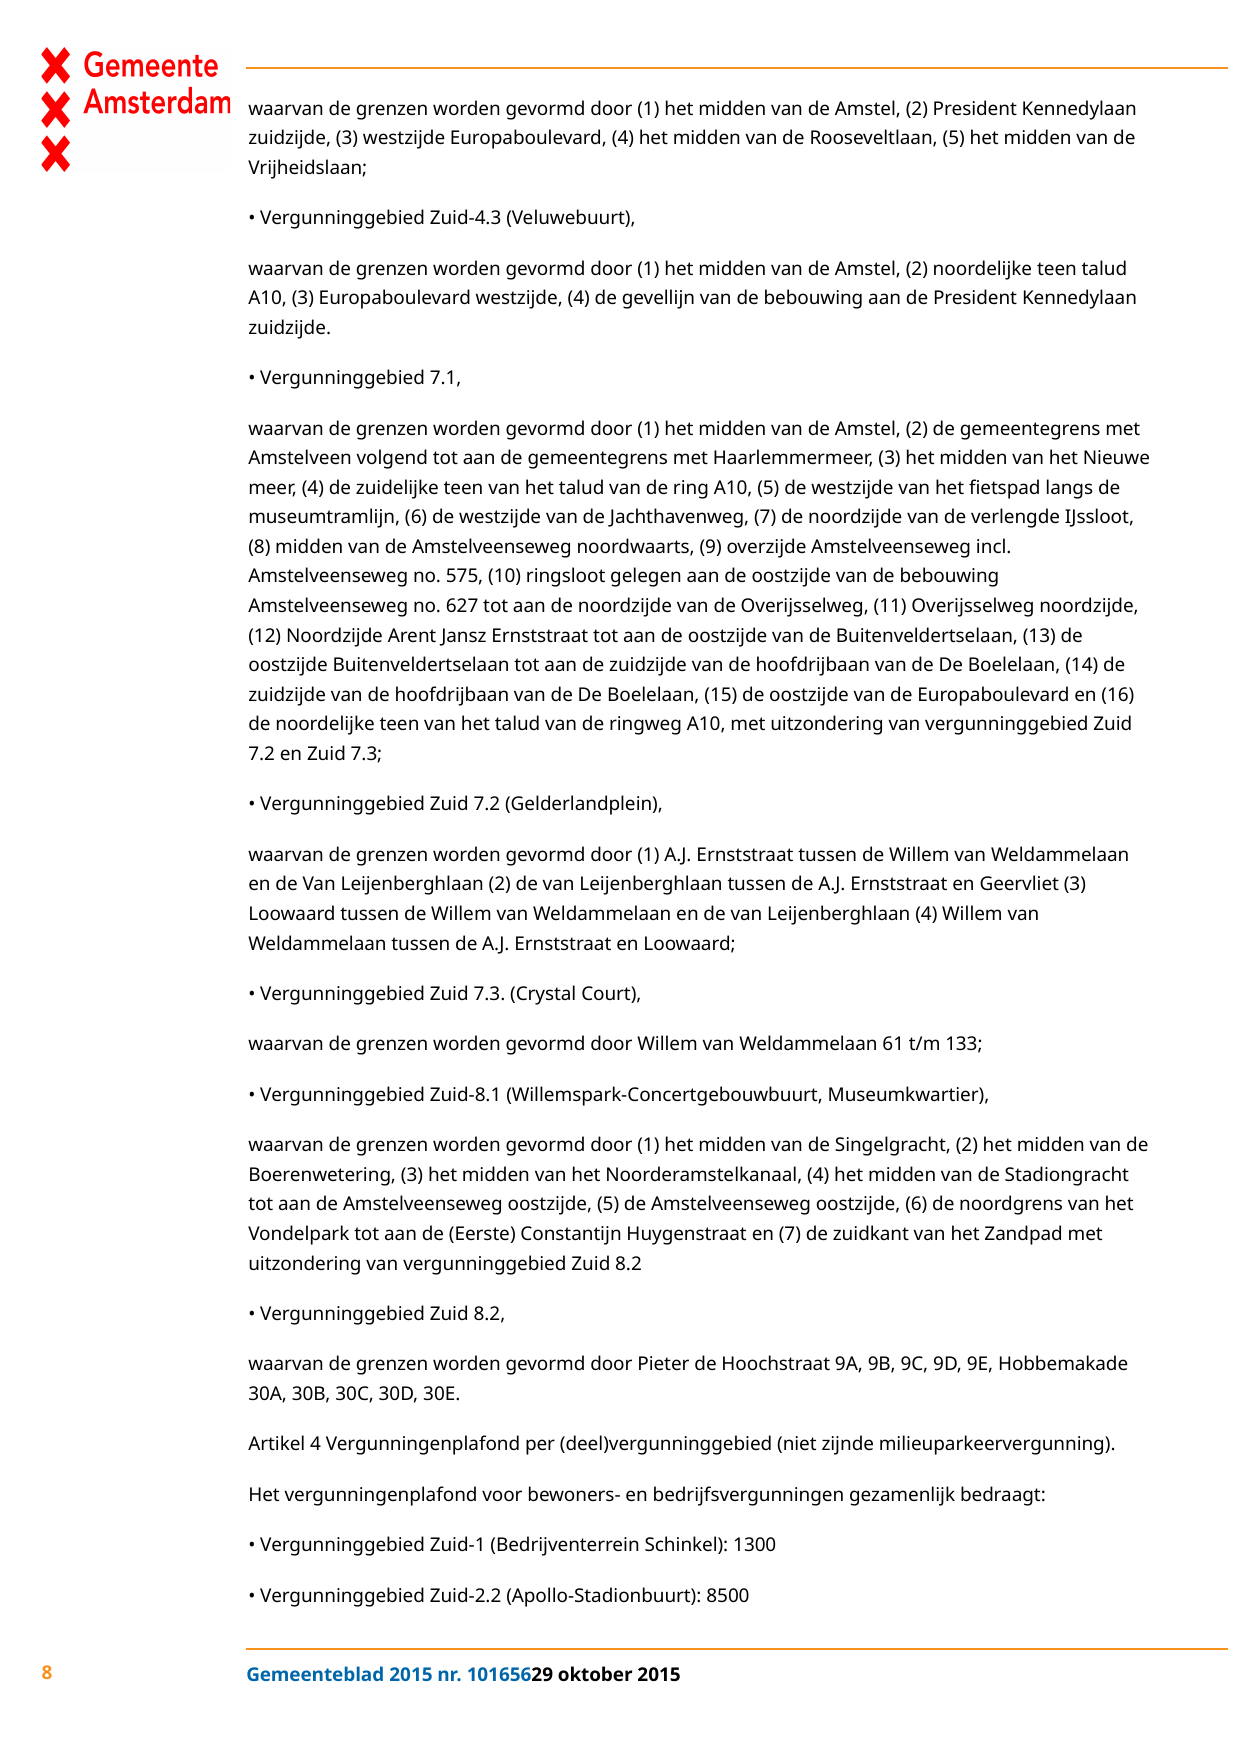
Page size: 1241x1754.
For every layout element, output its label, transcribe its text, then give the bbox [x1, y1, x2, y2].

text Het vergunningenplafond voor bewoners- en bedrijfsvergunningen gezamenlijk bedraagt: [248, 1481, 1152, 1507]
text waarvan de grenzen worden gevormd door Willem van Weldammelaan 61 t/m 133; [248, 1031, 1152, 1056]
text • Vergunninggebied Zuid-1 (Bedrijventerrein Schinkel): 1300 [248, 1531, 1152, 1557]
text • Vergunninggebied Zuid-8.1 (Willemspark-Concertgebouwbuurt, Museumkwartier), [248, 1081, 1152, 1107]
text waarvan de grenzen worden gevormd door (1) het midden van de Amstel, (2) de gemeentegrens met Amstelveen volgend tot aan de gemeentegrens met Haarlemmermeer, (3) het midden van het Nieuwe meer, (4) de zuidelijke teen van het talud van de ring A10, (5) de westzijde van het fietspad langs de museumtramlijn, (6) de westzijde van de Jachthavenweg, (7) de noordzijde van de verlengde IJssloot, (8) midden van de Amstelveenseweg noordwaarts, (9) overzijde Amstelveenseweg incl. Amstelveenseweg no. 575, (10) ringsloot gelegen aan de oostzijde van de bebouwing Amstelveenseweg no. 627 tot aan de noordzijde van de Overijsselweg, (11) Overijsselweg noordzijde, (12) Noordzijde Arent Jansz Ernststraat tot aan de oostzijde van de Buitenveldertselaan, (13) de oostzijde Buitenveldertselaan tot aan de zuidzijde van de hoofdrijbaan van de De Boelelaan, (14) de zuidzijde van de hoofdrijbaan van de De Boelelaan, (15) de oostzijde van de Europaboulevard en (16) de noordelijke teen van het talud van de ringweg A10, met uitzondering van vergunninggebied Zuid 7.2 en Zuid 7.3; [248, 415, 1152, 766]
picture [41, 47, 231, 172]
text waarvan de grenzen worden gevormd door (1) het midden van de Amstel, (2) noordelijke teen talud A10, (3) Europaboulevard westzijde, (4) de gevellijn van de bebouwing aan de President Kennedylaan zuidzijde. [248, 255, 1152, 340]
text • Vergunninggebied Zuid-4.3 (Veluwebuurt), [248, 204, 1152, 230]
text • Vergunninggebied Zuid 8.2, [248, 1300, 1152, 1326]
text • Vergunninggebied Zuid 7.2 (Gelderlandplein), [248, 791, 1152, 816]
text • Vergunninggebied Zuid-2.2 (Apollo-Stadionbuurt): 8500 [248, 1582, 1152, 1608]
text waarvan de grenzen worden gevormd door Pieter de Hoochstraat 9A, 9B, 9C, 9D, 9E, Hobbemakade 30A, 30B, 30C, 30D, 30E. [248, 1351, 1152, 1406]
text waarvan de grenzen worden gevormd door (1) het midden van de Singelgracht, (2) het midden van de Boerenwetering, (3) het midden van het Noorderamstelkanaal, (4) het midden van de Stadiongracht tot aan de Amstelveenseweg oostzijde, (5) de Amstelveenseweg oostzijde, (6) de noordgrens van het Vondelpark tot aan de (Eerste) Constantijn Huygenstraat en (7) de zuidkant van het Zandpad met uitzondering van vergunninggebied Zuid 8.2 [248, 1131, 1152, 1276]
text • Vergunninggebied Zuid 7.3. (Crystal Court), [248, 980, 1152, 1006]
text waarvan de grenzen worden gevormd door (1) het midden van de Amstel, (2) President Kennedylaan zuidzijde, (3) westzijde Europaboulevard, (4) het midden van de Rooseveltlaan, (5) het midden van de Vrijheidslaan; [248, 95, 1152, 180]
text • Vergunninggebied 7.1, [248, 364, 1152, 390]
text waarvan de grenzen worden gevormd door (1) A.J. Ernststraat tussen de Willem van Weldammelaan en de Van Leijenberghlaan (2) de van Leijenberghlaan tussen de A.J. Ernststraat en Geervliet (3) Loowaard tussen de Willem van Weldammelaan en de van Leijenberghlaan (4) Willem van Weldammelaan tussen de A.J. Ernststraat en Loowaard; [248, 841, 1152, 956]
text Artikel 4 Vergunningenplafond per (deel)vergunninggebied (niet zijnde milieuparkeervergunning). [248, 1431, 1152, 1456]
